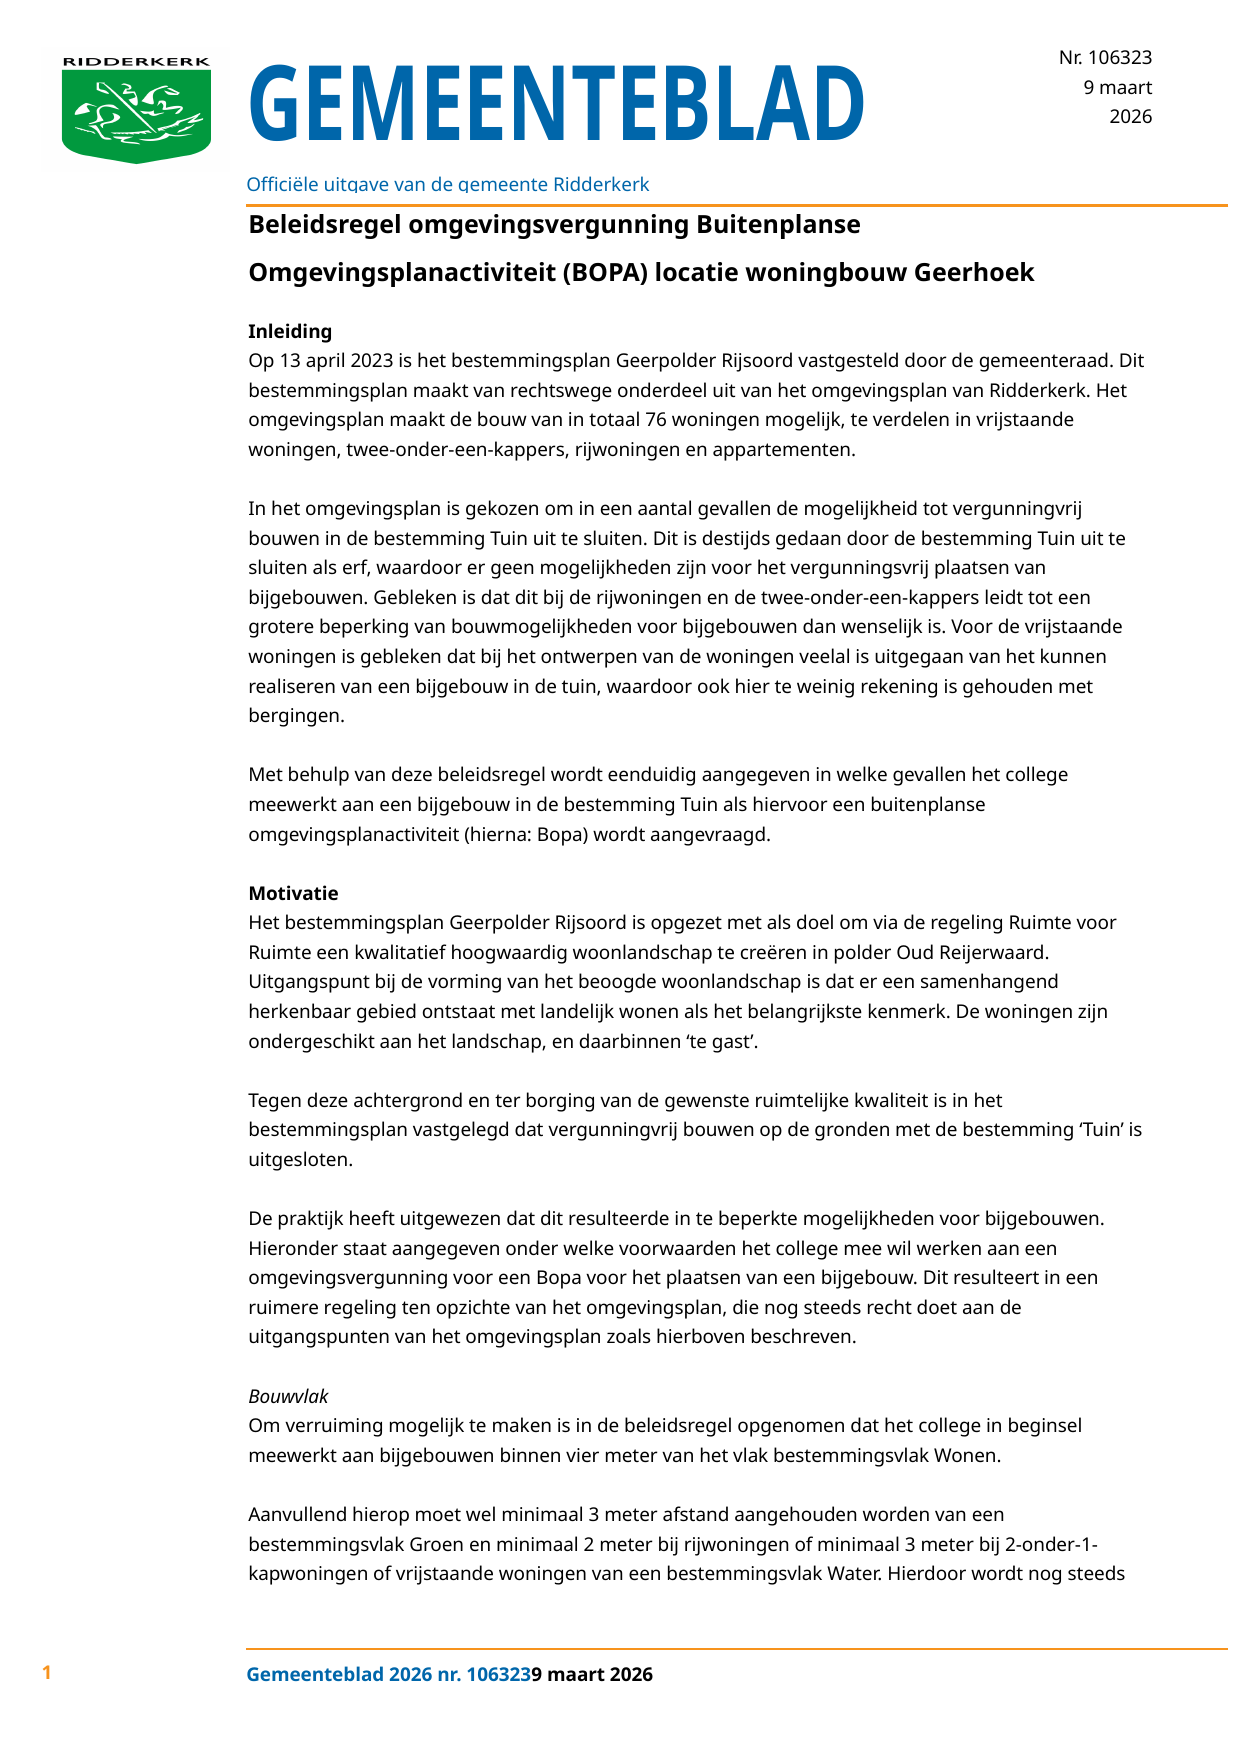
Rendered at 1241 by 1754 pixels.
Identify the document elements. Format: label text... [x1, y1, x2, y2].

picture [41, 47, 231, 172]
text Tegen deze achtergrond en ter borging van de gewenste ruimtelijke kwaliteit is in het bestemmingsplan vastgelegd dat vergunningvrij bouwen op de gronden met de bestemming ‘Tuin’ is uitgesloten. [248, 1087, 1152, 1172]
text Het bestemmingsplan Geerpolder Rijsoord is opgezet met als doel om via de regeling Ruimte voor Ruimte een kwalitatief hoogwaardig woonlandschap te creëren in polder Oud Reijerwaard. Uitgangspunt bij de vorming van het beoogde woonlandschap is dat er een samenhangend herkenbaar gebied ontstaat met landelijk wonen als het belangrijkste kenmerk. De woningen zijn ondergeschikt aan het landschap, en daarbinnen ‘te gast’. [248, 909, 1152, 1054]
text Beleidsregel omgevingsvergunning Buitenplanse Omgevingsplanactiviteit (BOPA) locatie woningbouw Geerhoek [248, 207, 1152, 288]
text Motivatie [248, 880, 1152, 906]
text In het omgevingsplan is gekozen om in een aantal gevallen de mogelijkheid tot vergunningvrij bouwen in de bestemming Tuin uit te sluiten. Dit is destijds gedaan door de bestemming Tuin uit te sluiten als erf, waardoor er geen mogelijkheden zijn voor het vergunningsvrij plaatsen van bijgebouwen. Gebleken is dat dit bij de rijwoningen en de twee-onder-een-kappers leidt tot een grotere beperking van bouwmogelijkheden voor bijgebouwen dan wenselijk is. Voor de vrijstaande woningen is gebleken dat bij het ontwerpen van de woningen veelal is uitgegaan van het kunnen realiseren van een bijgebouw in de tuin, waardoor ook hier te weinig rekening is gehouden met bergingen. [248, 495, 1152, 728]
text Inleiding [248, 318, 1152, 344]
text Met behulp van deze beleidsregel wordt eenduidig aangegeven in welke gevallen het college meewerkt aan een bijgebouw in de bestemming Tuin als hiervoor een buitenplanse omgevingsplanactiviteit (hierna: Bopa) wordt aangevraagd. [248, 762, 1152, 847]
text Op 13 april 2023 is het bestemmingsplan Geerpolder Rijsoord vastgesteld door de gemeenteraad. Dit bestemmingsplan maakt van rechtswege onderdeel uit van het omgevingsplan van Ridderkerk. Het omgevingsplan maakt de bouw van in totaal 76 woningen mogelijk, te verdelen in vrijstaande woningen, twee-onder-een-kappers, rijwoningen en appartementen. [248, 347, 1152, 462]
text De praktijk heeft uitgewezen dat dit resulteerde in te beperkte mogelijkheden voor bijgebouwen. Hieronder staat aangegeven onder welke voorwaarden het college mee wil werken aan een omgevingsvergunning voor een Bopa voor het plaatsen van een bijgebouw. Dit resulteert in een ruimere regeling ten opzichte van het omgevingsplan, die nog steeds recht doet aan de uitgangspunten van het omgevingsplan zoals hierboven beschreven. [248, 1205, 1152, 1349]
text Aanvullend hierop moet wel minimaal 3 meter afstand aangehouden worden van een bestemmingsvlak Groen en minimaal 2 meter bij rijwoningen of minimaal 3 meter bij 2-onder-1-kapwoningen of vrijstaande woningen van een bestemmingsvlak Water. Hierdoor wordt nog steeds [248, 1501, 1152, 1586]
text Om verruiming mogelijk te maken is in de beleidsregel opgenomen dat het college in beginsel meewerkt aan bijgebouwen binnen vier meter van het vlak bestemmingsvlak Wonen. [248, 1412, 1152, 1468]
text Bouwvlak [248, 1383, 1152, 1409]
